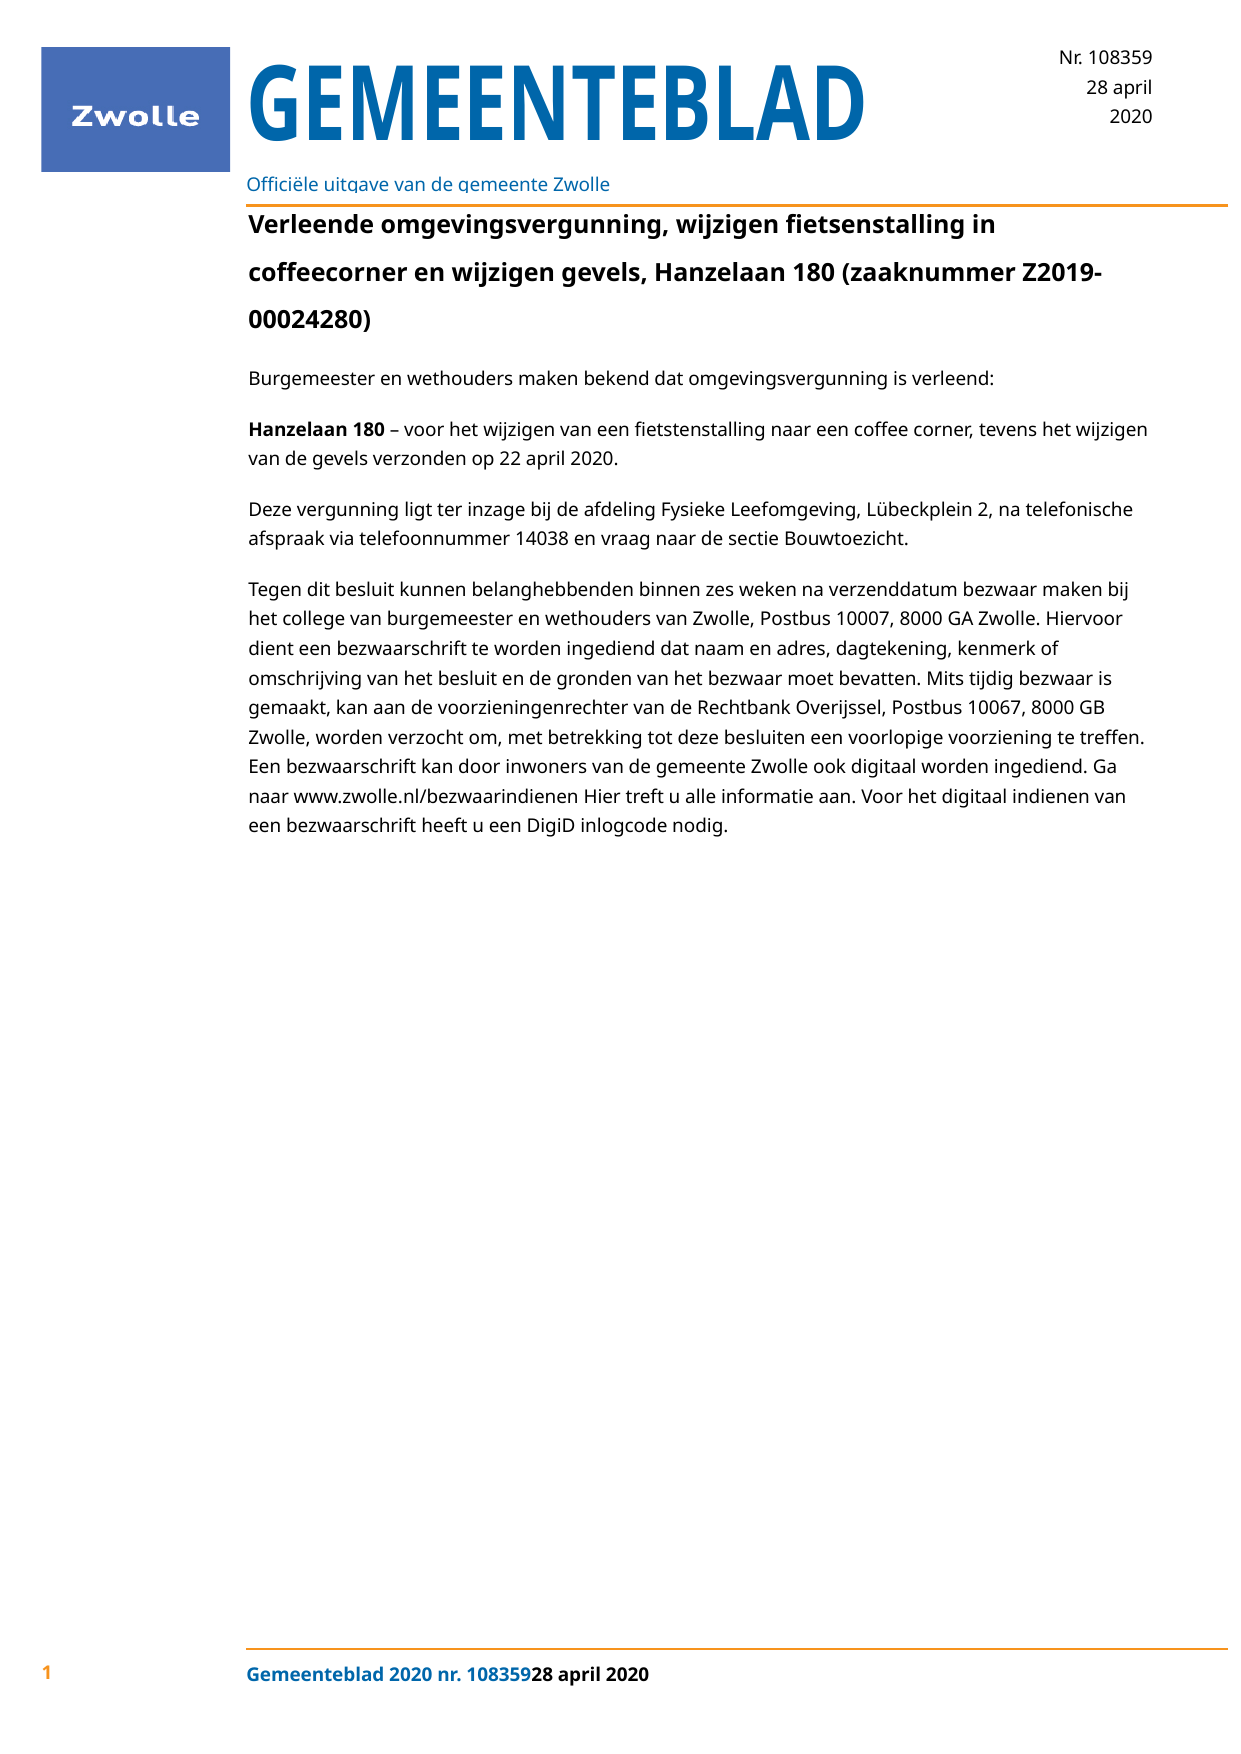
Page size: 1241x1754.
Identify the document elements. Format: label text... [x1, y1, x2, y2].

text Tegen dit besluit kunnen belanghebbenden binnen zes weken na verzenddatum bezwaar maken bij het college van burgemeester en wethouders van Zwolle, Postbus 10007, 8000 GA Zwolle. Hiervoor dient een bezwaarschrift te worden ingediend dat naam en adres, dagtekening, kenmerk of omschrijving van het besluit en de gronden van het bezwaar moet bevatten. Mits tijdig bezwaar is gemaakt, kan aan de voorzieningenrechter van de Rechtbank Overijssel, Postbus 10067, 8000 GB Zwolle, worden verzocht om, met betrekking tot deze besluiten een voorlopige voorziening te treffen. Een bezwaarschrift kan door inwoners van de gemeente Zwolle ook digitaal worden ingediend. Ga naar www.zwolle.nl/bezwaarindienen Hier treft u alle informatie aan. Voor het digitaal indienen van een bezwaarschrift heeft u een DigiD inlogcode nodig. [248, 576, 1152, 838]
text Hanzelaan 180 – voor het wijzigen van een fietstenstalling naar een coffee corner, tevens het wijzigen van de gevels verzonden op 22 april 2020. [248, 416, 1152, 471]
text Verleende omgevingsvergunning, wijzigen fietsenstalling in coffeecorner en wijzigen gevels, Hanzelaan 180 (zaaknummer Z2019-00024280) [248, 207, 1152, 336]
text Deze vergunning ligt ter inzage bij de afdeling Fysieke Leefomgeving, Lübeckplein 2, na telefonische afspraak via telefoonnummer 14038 en vraag naar de sectie Bouwtoezicht. [248, 496, 1152, 551]
text Burgemeester en wethouders maken bekend dat omgevingsvergunning is verleend: [248, 366, 1152, 391]
picture [41, 47, 231, 172]
